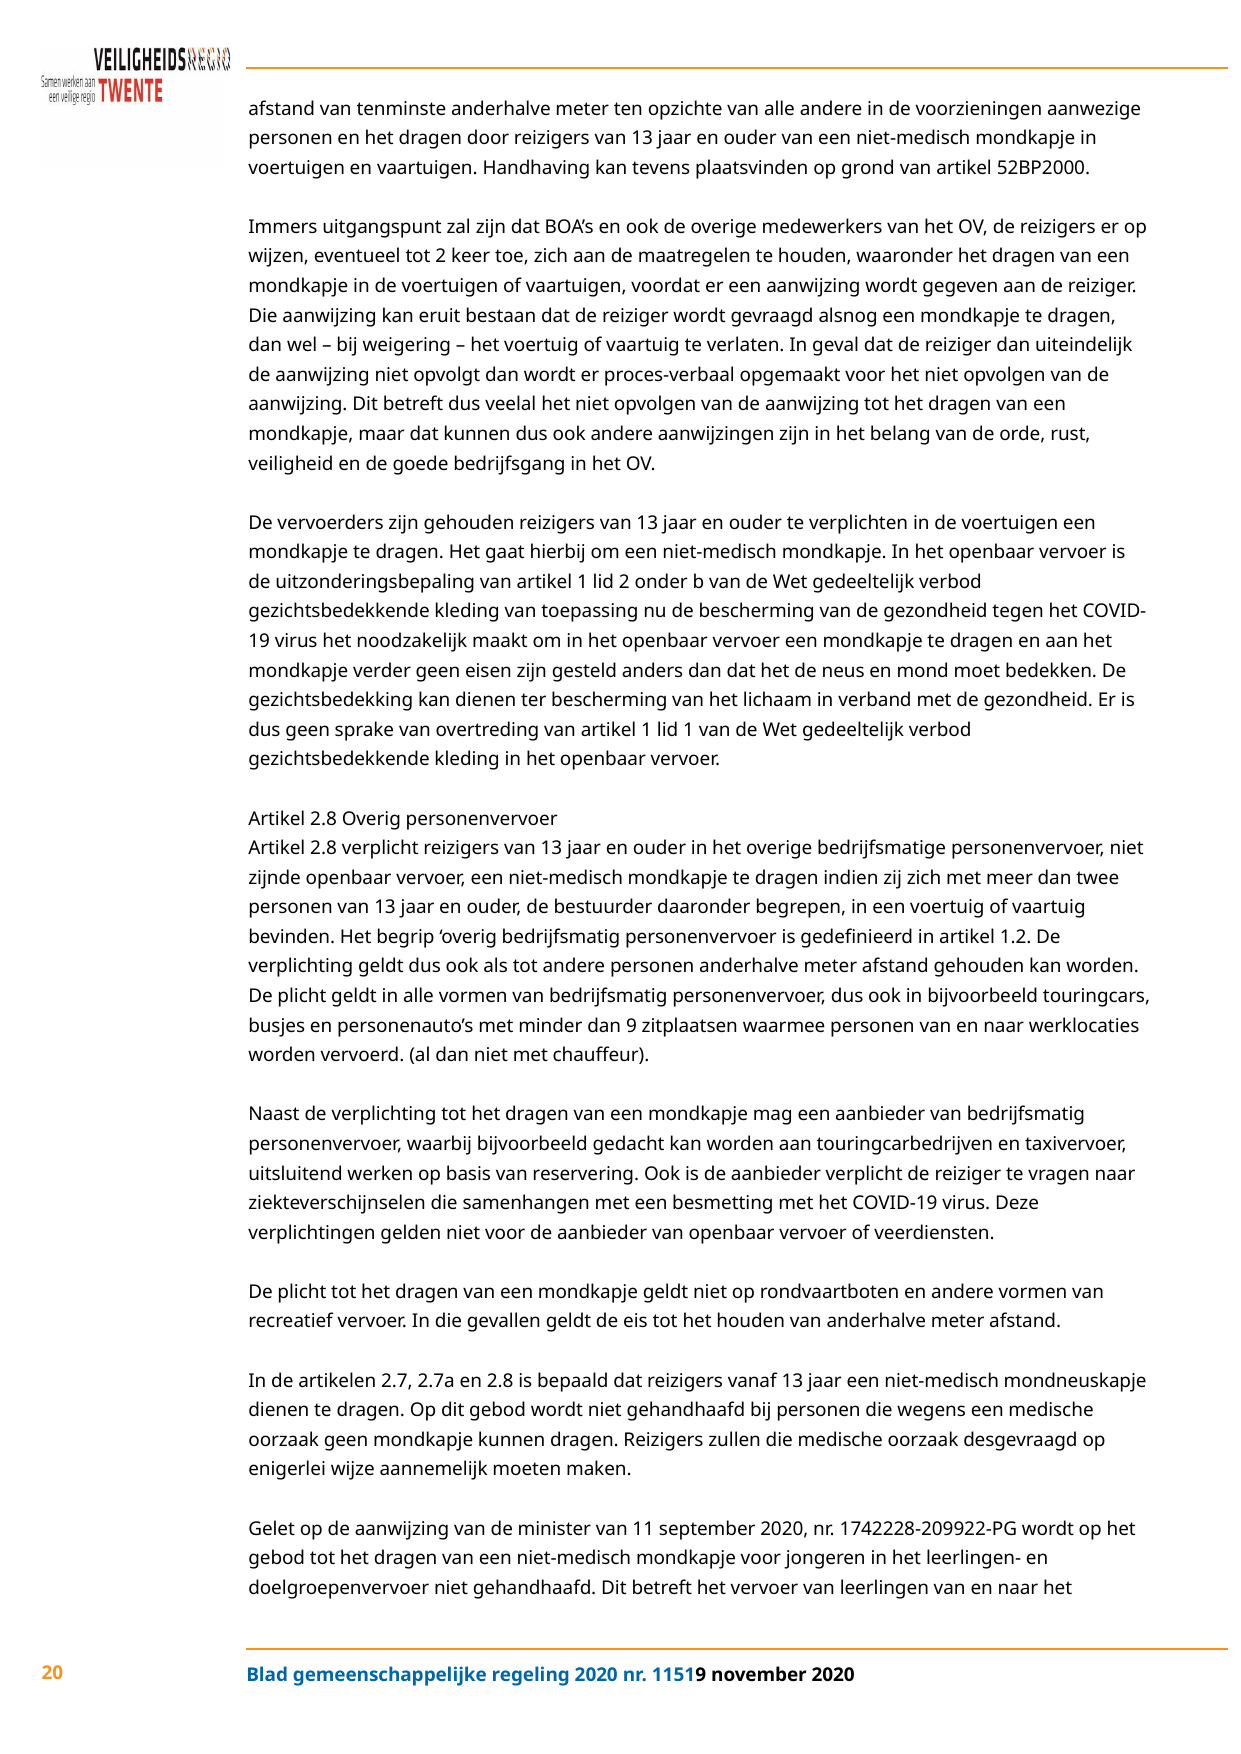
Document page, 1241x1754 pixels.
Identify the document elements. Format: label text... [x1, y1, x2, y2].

text Immers uitgangspunt zal zijn dat BOA’s en ook de overige medewerkers van het OV, de reizigers er op wijzen, eventueel tot 2 keer toe, zich aan de maatregelen te houden, waaronder het dragen van een mondkapje in de voertuigen of vaartuigen, voordat er een aanwijzing wordt gegeven aan de reiziger. Die aanwijzing kan eruit bestaan dat de reiziger wordt gevraagd alsnog een mondkapje te dragen, dan wel – bij weigering – het voertuig of vaartuig te verlaten. In geval dat de reiziger dan uiteindelijk de aanwijzing niet opvolgt dan wordt er proces-verbaal opgemaakt voor het niet opvolgen van de aanwijzing. Dit betreft dus veelal het niet opvolgen van de aanwijzing tot het dragen van een mondkapje, maar dat kunnen dus ook andere aanwijzingen zijn in het belang van de orde, rust, veiligheid en de goede bedrijfsgang in het OV. [248, 213, 1152, 476]
picture [41, 47, 231, 172]
text De vervoerders zijn gehouden reizigers van 13 jaar en ouder te verplichten in de voertuigen een mondkapje te dragen. Het gaat hierbij om een niet-medisch mondkapje. In het openbaar vervoer is de uitzonderingsbepaling van artikel 1 lid 2 onder b van de Wet gedeeltelijk verbod gezichtsbedekkende kleding van toepassing nu de bescherming van de gezondheid tegen het COVID-19 virus het noodzakelijk maakt om in het openbaar vervoer een mondkapje te dragen en aan het mondkapje verder geen eisen zijn gesteld anders dan dat het de neus en mond moet bedekken. De gezichtsbedekking kan dienen ter bescherming van het lichaam in verband met de gezondheid. Er is dus geen sprake van overtreding van artikel 1 lid 1 van de Wet gedeeltelijk verbod gezichtsbedekkende kleding in het openbaar vervoer. [248, 509, 1152, 771]
text afstand van tenminste anderhalve meter ten opzichte van alle andere in de voorzieningen aanwezige personen en het dragen door reizigers van 13 jaar en ouder van een niet-medisch mondkapje in voertuigen en vaartuigen. Handhaving kan tevens plaatsvinden op grond van artikel 52BP2000. [248, 95, 1152, 180]
text In de artikelen 2.7, 2.7a en 2.8 is bepaald dat reizigers vanaf 13 jaar een niet-medisch mondneuskapje dienen te dragen. Op dit gebod wordt niet gehandhaafd bij personen die wegens een medische oorzaak geen mondkapje kunnen dragen. Reizigers zullen die medische oorzaak desgevraagd op enigerlei wijze aannemelijk moeten maken. [248, 1367, 1152, 1481]
text Artikel 2.8 verplicht reizigers van 13 jaar en ouder in het overige bedrijfsmatige personenvervoer, niet zijnde openbaar vervoer, een niet-medisch mondkapje te dragen indien zij zich met meer dan twee personen van 13 jaar en ouder, de bestuurder daaronder begrepen, in een voertuig of vaartuig bevinden. Het begrip ‘overig bedrijfsmatig personenvervoer is gedefinieerd in artikel 1.2. De verplichting geldt dus ook als tot andere personen anderhalve meter afstand gehouden kan worden. De plicht geldt in alle vormen van bedrijfsmatig personenvervoer, dus ook in bijvoorbeeld touringcars, busjes en personenauto’s met minder dan 9 zitplaatsen waarmee personen van en naar werklocaties worden vervoerd. (al dan niet met chauffeur). [248, 834, 1152, 1067]
text Naast de verplichting tot het dragen van een mondkapje mag een aanbieder van bedrijfsmatig personenvervoer, waarbij bijvoorbeeld gedacht kan worden aan touringcarbedrijven en taxivervoer, uitsluitend werken op basis van reservering. Ook is de aanbieder verplicht de reiziger te vragen naar ziekteverschijnselen die samenhangen met een besmetting met het COVID-19 virus. Deze verplichtingen gelden niet voor de aanbieder van openbaar vervoer of veerdiensten. [248, 1101, 1152, 1245]
text De plicht tot het dragen van een mondkapje geldt niet op rondvaartboten en andere vormen van recreatief vervoer. In die gevallen geldt de eis tot het houden van anderhalve meter afstand. [248, 1278, 1152, 1333]
text Gelet op de aanwijzing van de minister van 11 september 2020, nr. 1742228-209922-PG wordt op het gebod tot het dragen van een niet-medisch mondkapje voor jongeren in het leerlingen- en doelgroepenvervoer niet gehandhaafd. Dit betreft het vervoer van leerlingen van en naar het [248, 1515, 1152, 1600]
text Artikel 2.8 Overig personenvervoer [248, 805, 1152, 831]
